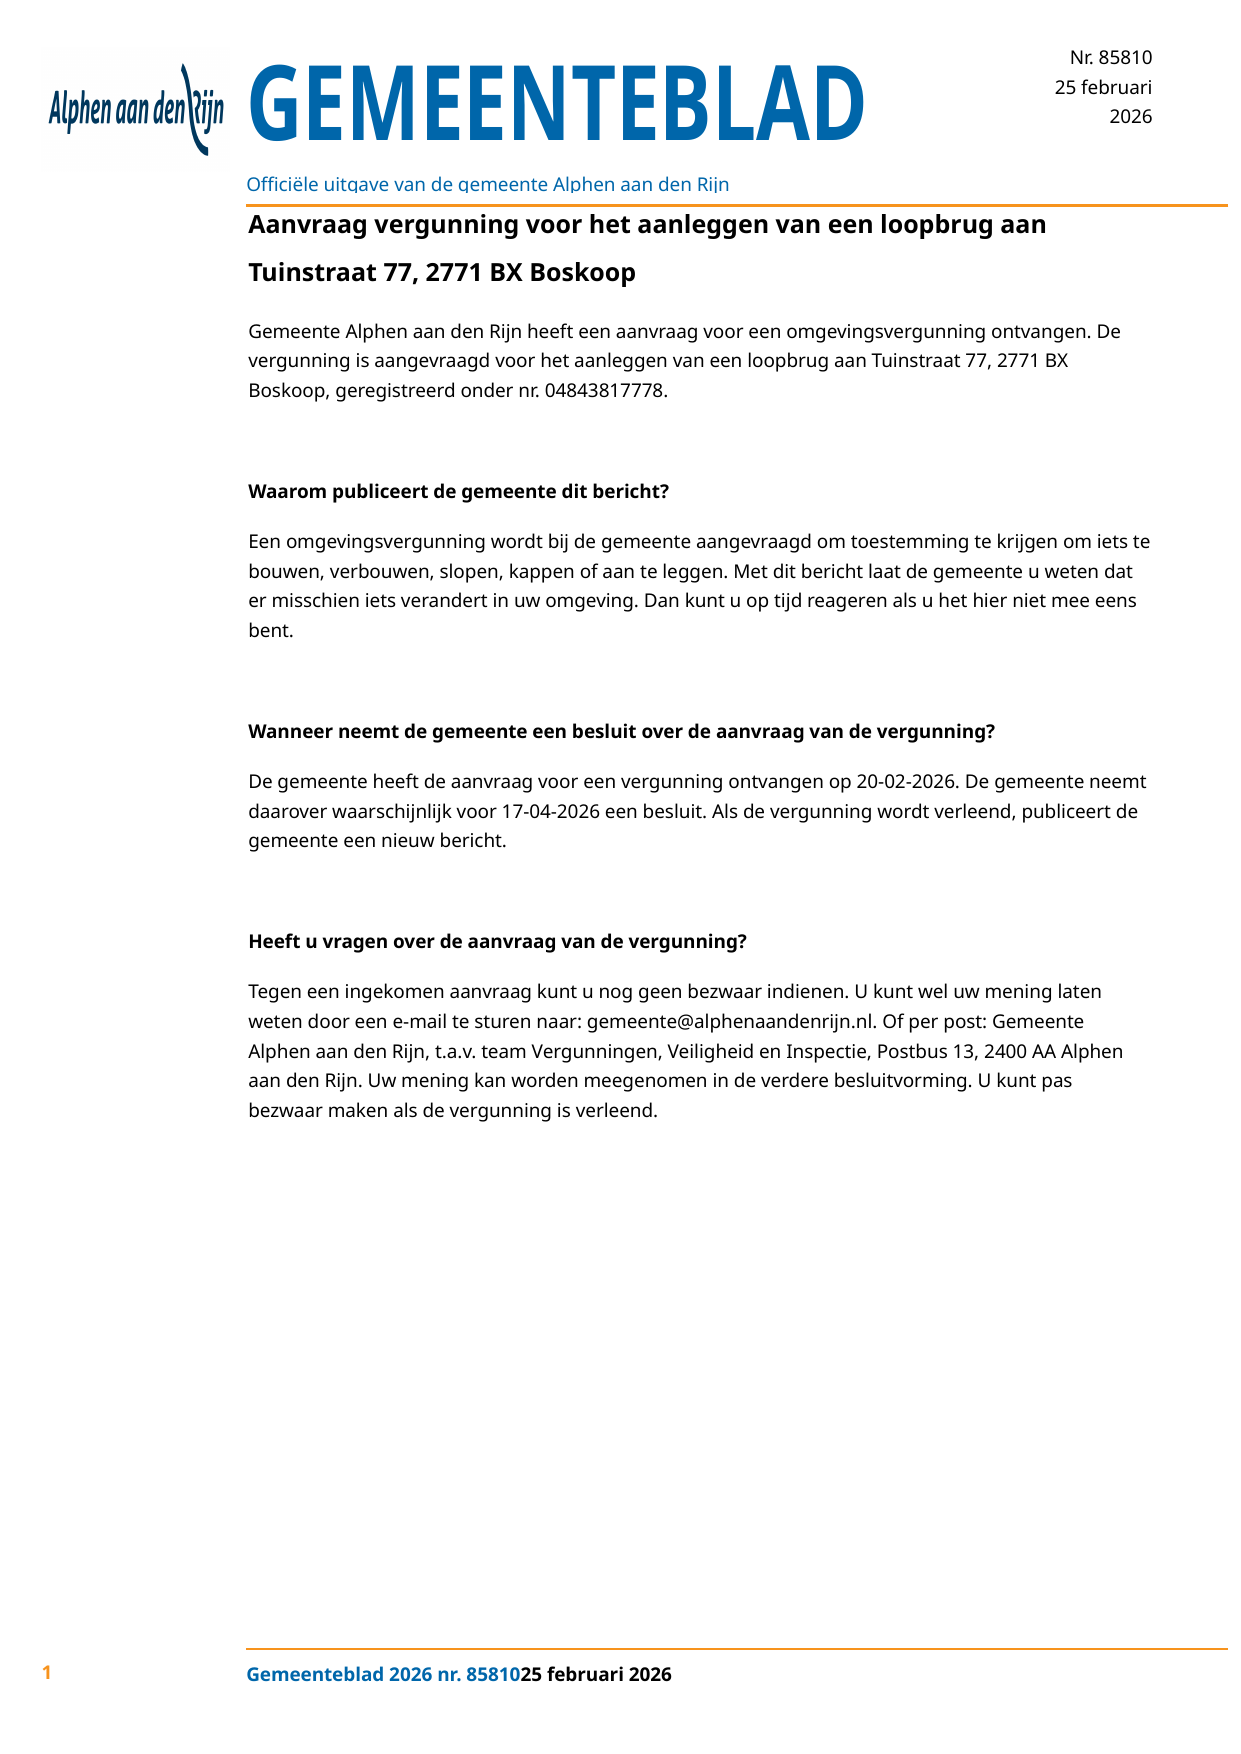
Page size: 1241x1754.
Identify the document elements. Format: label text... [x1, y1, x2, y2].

text Gemeente Alphen aan den Rijn heeft een aanvraag voor een omgevingsvergunning ontvangen. De vergunning is aangevraagd voor het aanleggen van een loopbrug aan Tuinstraat 77, 2771 BX Boskoop, geregistreerd onder nr. 04843817778. [248, 318, 1152, 403]
text Waarom publiceert de gemeente dit bericht? [248, 478, 1152, 504]
picture [41, 47, 231, 172]
text Een omgevingsvergunning wordt bij de gemeente aangevraagd om toestemming te krijgen om iets te bouwen, verbouwen, slopen, kappen of aan te leggen. Met dit bericht laat de gemeente u weten dat er misschien iets verandert in uw omgeving. Dan kunt u op tijd reageren als u het hier niet mee eens bent. [248, 528, 1152, 643]
text De gemeente heeft de aanvraag voor een vergunning ontvangen op 20-02-2026. De gemeente neemt daarover waarschijnlijk voor 17-04-2026 een besluit. Als de vergunning wordt verleend, publiceert de gemeente een nieuw bericht. [248, 768, 1152, 853]
text Wanneer neemt de gemeente een besluit over de aanvraag van de vergunning? [248, 718, 1152, 744]
text Aanvraag vergunning voor het aanleggen van een loopbrug aan Tuinstraat 77, 2771 BX Boskoop [248, 207, 1152, 288]
text Heeft u vragen over de aanvraag van de vergunning? [248, 928, 1152, 954]
text Tegen een ingekomen aanvraag kunt u nog geen bezwaar indienen. U kunt wel uw mening laten weten door een e-mail te sturen naar: gemeente@alphenaandenrijn.nl. Of per post: Gemeente Alphen aan den Rijn, t.a.v. team Vergunningen, Veiligheid en Inspectie, Postbus 13, 2400 AA Alphen aan den Rijn. Uw mening kan worden meegenomen in de verdere besluitvorming. U kunt pas bezwaar maken als de vergunning is verleend. [248, 979, 1152, 1123]
